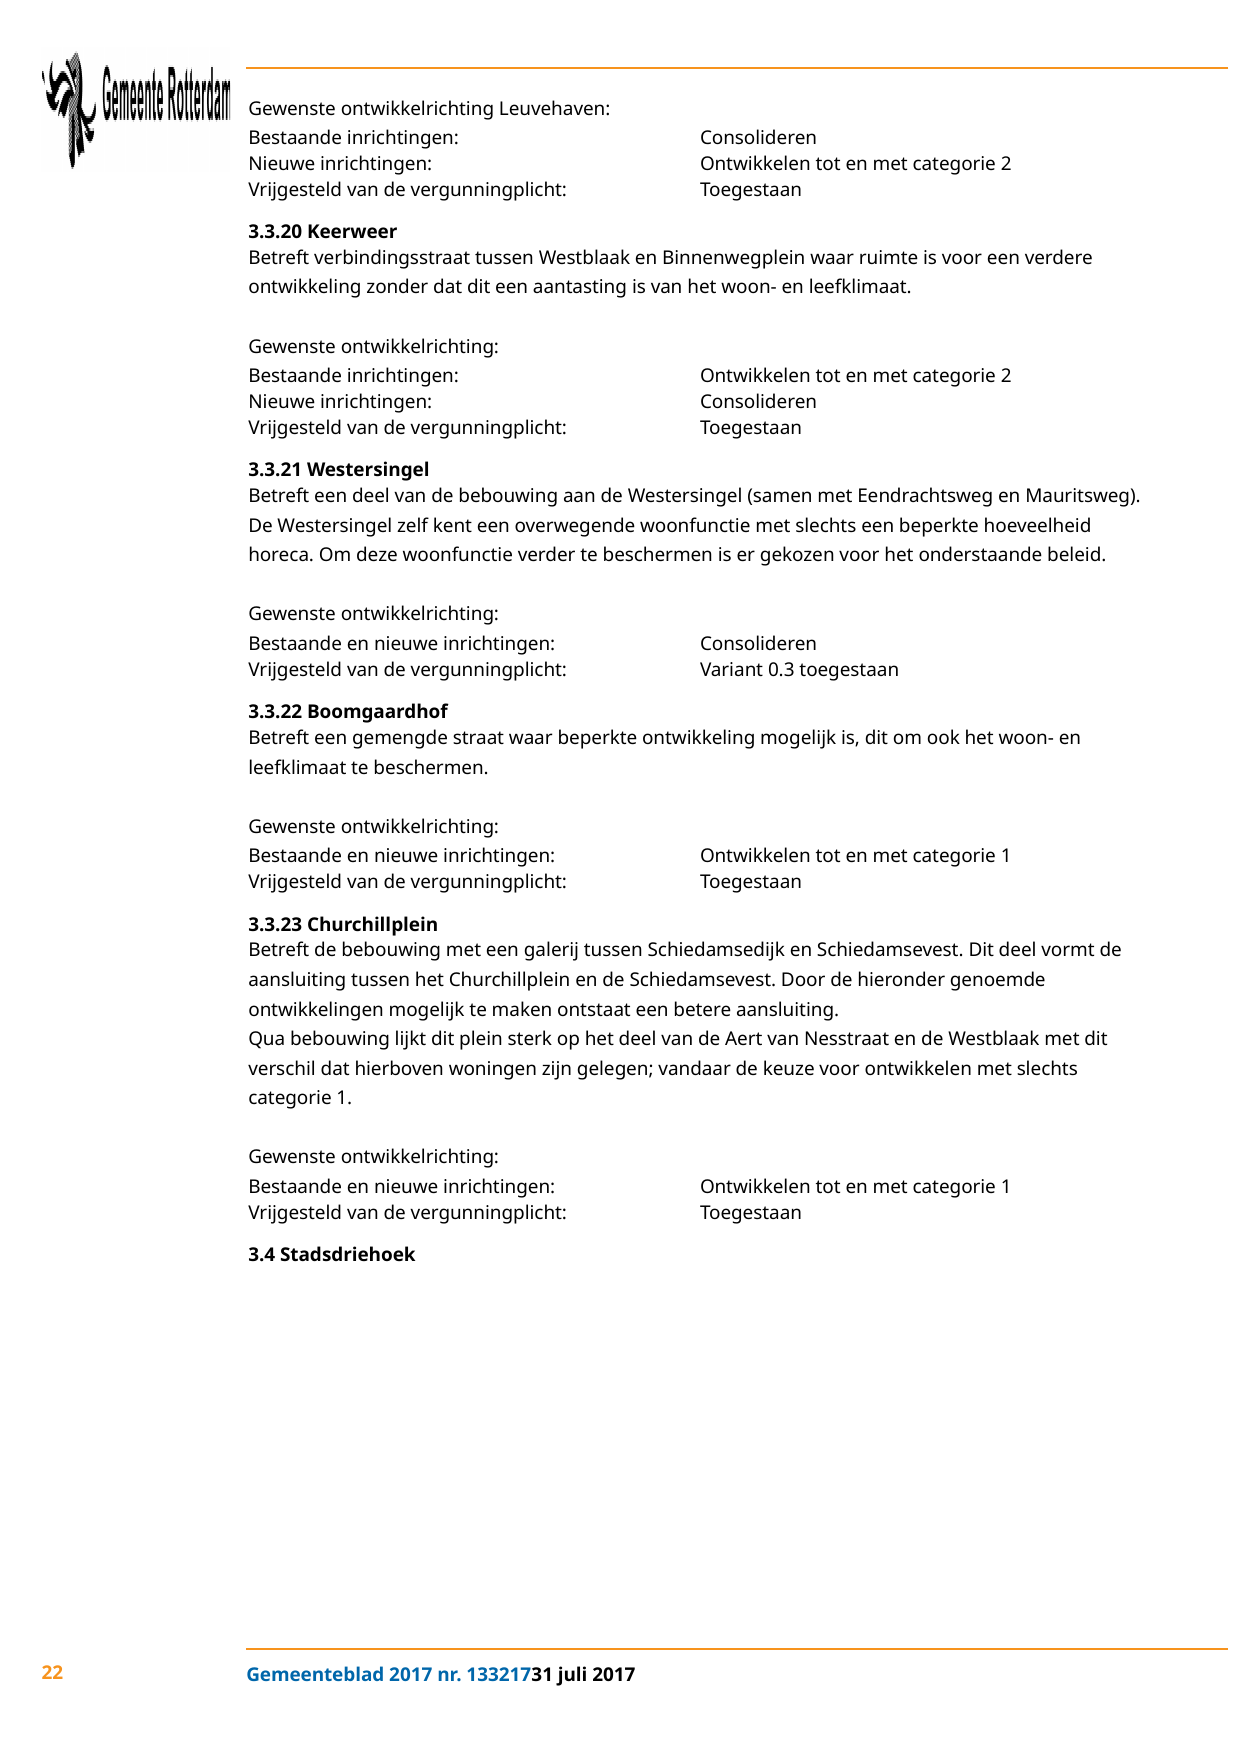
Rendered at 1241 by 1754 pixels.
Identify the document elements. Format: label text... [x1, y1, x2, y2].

table_header Ontwikkelen tot en met categorie 1 [700, 1174, 1152, 1199]
table_header Consolideren [700, 630, 1152, 656]
text Qua bebouwing lijkt dit plein sterk op het deel van de Aert van Nesstraat en de Westblaak met dit verschil dat hierboven woningen zijn gelegen; vandaar de keuze voor ontwikkelen met slechts categorie 1. [248, 1025, 1152, 1110]
table_cell Vrijgesteld van de vergunningplicht: [248, 176, 700, 202]
text 3.3.23 Churchillplein [248, 911, 1152, 937]
table_cell Toegestaan [700, 869, 1152, 894]
text Betreft een gemengde straat waar beperkte ontwikkeling mogelijk is, dit om ook het woon- en leefklimaat te beschermen. [248, 724, 1152, 779]
table_cell Nieuwe inrichtingen: [248, 388, 700, 414]
table_cell Ontwikkelen tot en met categorie 2 [700, 150, 1152, 176]
table_header Ontwikkelen tot en met categorie 2 [700, 363, 1152, 388]
table_cell Vrijgesteld van de vergunningplicht: [248, 656, 700, 682]
table_header Ontwikkelen tot en met categorie 1 [700, 843, 1152, 868]
table_cell Vrijgesteld van de vergunningplicht: [248, 869, 700, 894]
table_header Consolideren [700, 125, 1152, 150]
table_header Bestaande en nieuwe inrichtingen: [248, 630, 700, 656]
text Betreft een deel van de bebouwing aan de Westersingel (samen met Eendrachtsweg en Mauritsweg). De Westersingel zelf kent een overwegende woonfunctie met slechts een beperkte hoeveelheid horeca. Om deze woonfunctie verder te beschermen is er gekozen voor het onderstaande beleid. [248, 482, 1152, 567]
text 3.3.22 Boomgaardhof [248, 698, 1152, 724]
table_header Bestaande en nieuwe inrichtingen: [248, 1174, 700, 1199]
text Gewenste ontwikkelrichting: [248, 601, 1152, 626]
table_cell Toegestaan [700, 1199, 1152, 1225]
table_cell Vrijgesteld van de vergunningplicht: [248, 1199, 700, 1225]
picture [41, 47, 231, 172]
table_cell Variant 0.3 toegestaan [700, 656, 1152, 682]
text 3.3.21 Westersingel [248, 457, 1152, 482]
text Betreft verbindingsstraat tussen Westblaak en Binnenwegplein waar ruimte is voor een verdere ontwikkeling zonder dat dit een aantasting is van het woon- en leefklimaat. [248, 244, 1152, 299]
text Gewenste ontwikkelrichting Leuvehaven: [248, 95, 1152, 121]
text Gewenste ontwikkelrichting: [248, 1144, 1152, 1169]
table_cell Consolideren [700, 388, 1152, 414]
table_header Bestaande inrichtingen: [248, 125, 700, 150]
table_header Bestaande en nieuwe inrichtingen: [248, 843, 700, 868]
table_cell Vrijgesteld van de vergunningplicht: [248, 414, 700, 440]
table_header Bestaande inrichtingen: [248, 363, 700, 388]
text Betreft de bebouwing met een galerij tussen Schiedamsedijk en Schiedamsevest. Dit deel vormt de aansluiting tussen het Churchillplein en de Schiedamsevest. Door de hieronder genoemde ontwikkelingen mogelijk te maken ontstaat een betere aansluiting. [248, 937, 1152, 1022]
table_cell Toegestaan [700, 414, 1152, 440]
table_cell Nieuwe inrichtingen: [248, 150, 700, 176]
text Gewenste ontwikkelrichting: [248, 333, 1152, 359]
text 3.3.20 Keerweer [248, 218, 1152, 244]
text Gewenste ontwikkelrichting: [248, 813, 1152, 839]
text 3.4 Stadsdriehoek [248, 1242, 1152, 1267]
table_cell Toegestaan [700, 176, 1152, 202]
